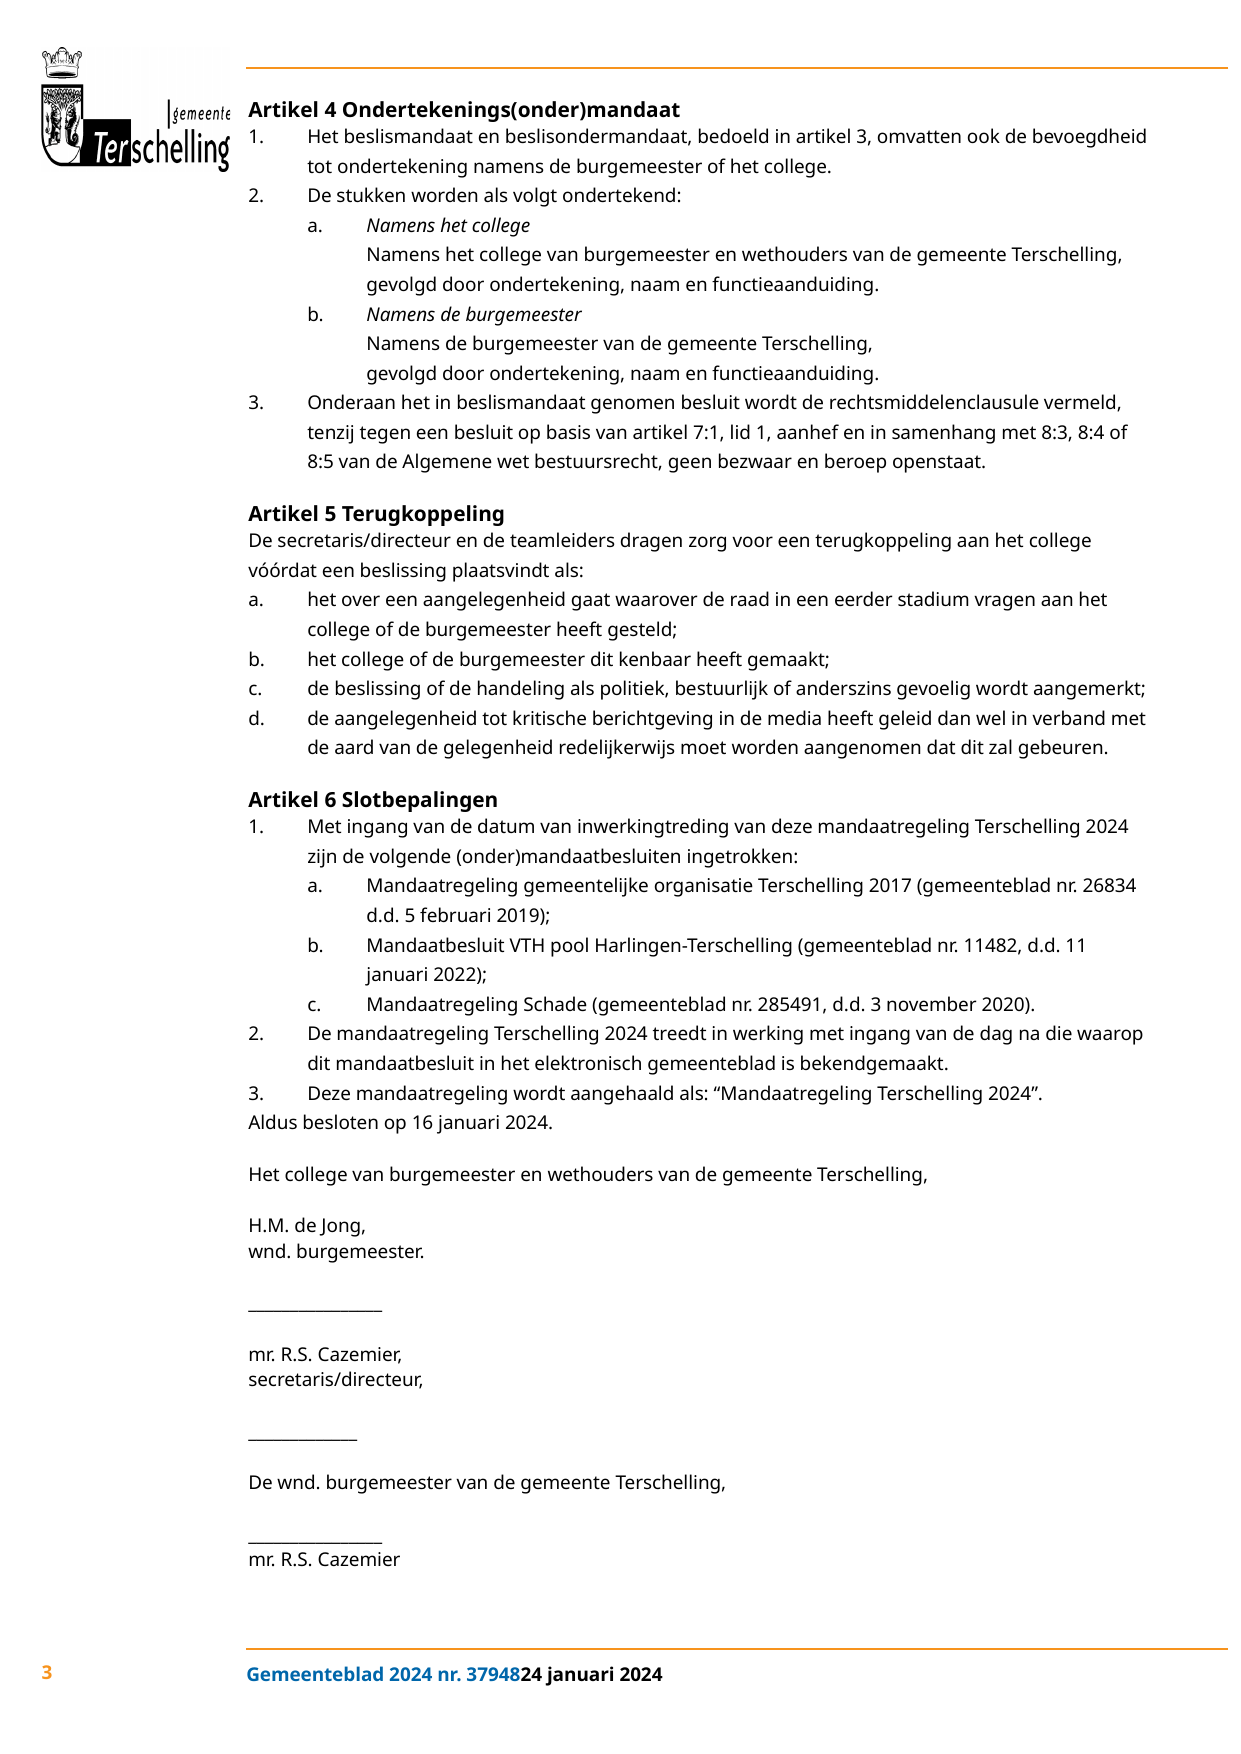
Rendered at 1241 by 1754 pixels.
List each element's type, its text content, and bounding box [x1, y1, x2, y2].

list De stukken worden als volgt ondertekend: [248, 182, 1152, 208]
text Artikel 4 Ondertekenings(onder)mandaat [248, 95, 1152, 123]
list de aangelegenheid tot kritische berichtgeving in de media heeft geleid dan wel in verband met de aard van de gelegenheid redelijkerwijs moet worden aangenomen dat dit zal gebeuren. [248, 705, 1152, 760]
list Mandaatregeling gemeentelijke organisatie Terschelling 2017 (gemeenteblad nr. 26834 d.d. 5 februari 2019); [307, 873, 1152, 928]
text secretaris/directeur, [248, 1367, 1152, 1392]
list Mandaatbesluit VTH pool Harlingen-Terschelling (gemeenteblad nr. 11482, d.d. 11 januari 2022); [307, 932, 1152, 987]
list de beslissing of de handeling als politiek, bestuurlijk of anderszins gevoelig wordt aangemerkt; [248, 675, 1152, 701]
list het over een aangelegenheid gaat waarover de raad in een eerder stadium vragen aan het college of de burgemeester heeft gesteld; [248, 587, 1152, 642]
text Aldus besloten op 16 januari 2024. [248, 1109, 1152, 1135]
text Artikel 5 Terugkoppeling [248, 499, 1152, 527]
text wnd. burgemeester. [248, 1238, 1152, 1264]
list Onderaan het in beslismandaat genomen besluit wordt de rechtsmiddelenclausule vermeld, tenzij tegen een besluit op basis van artikel 7:1, lid 1, aanhef en in samenhang met 8:3, 8:4 of 8:5 van de Algemene wet bestuursrecht, geen bezwaar en beroep openstaat. [248, 389, 1152, 474]
list Namens de burgemeester van de gemeente Terschelling, [307, 330, 1152, 356]
text De wnd. burgemeester van de gemeente Terschelling, [248, 1469, 1152, 1495]
text ________________ [248, 1521, 1152, 1547]
picture [41, 47, 231, 172]
list Mandaatregeling Schade (gemeenteblad nr. 285491, d.d. 3 november 2020). [307, 991, 1152, 1017]
text ________________ [248, 1289, 1152, 1315]
list Met ingang van de datum van inwerkingtreding van deze mandaatregeling Terschelling 2024 zijn de volgende (onder)mandaatbesluiten ingetrokken: [248, 813, 1152, 869]
list gevolgd door ondertekening, naam en functieaanduiding. [307, 360, 1152, 386]
list De mandaatregeling Terschelling 2024 treedt in werking met ingang van de dag na die waarop dit mandaatbesluit in het elektronisch gemeenteblad is bekendgemaakt. [248, 1021, 1152, 1076]
text H.M. de Jong, [248, 1212, 1152, 1238]
list Het beslismandaat en beslisondermandaat, bedoeld in artikel 3, omvatten ook de bevoegdheid tot ondertekening namens de burgemeester of het college. [248, 123, 1152, 178]
text mr. R.S. Cazemier [248, 1547, 1152, 1572]
list Namens het college [307, 212, 1152, 238]
text Het college van burgemeester en wethouders van de gemeente Terschelling, [248, 1161, 1152, 1186]
list Deze mandaatregeling wordt aangehaald als: “Mandaatregeling Terschelling 2024”. [248, 1080, 1152, 1105]
list Namens het college van burgemeester en wethouders van de gemeente Terschelling, [307, 242, 1152, 267]
text Artikel 6 Slotbepalingen [248, 785, 1152, 813]
text _____________ [248, 1418, 1152, 1444]
text De secretaris/directeur en de teamleiders dragen zorg voor een terugkoppeling aan het college vóórdat een beslissing plaatsvindt als: [248, 527, 1152, 583]
list gevolgd door ondertekening, naam en functieaanduiding. [307, 271, 1152, 297]
text mr. R.S. Cazemier, [248, 1341, 1152, 1367]
list Namens de burgemeester [307, 301, 1152, 326]
list het college of de burgemeester dit kenbaar heeft gemaakt; [248, 646, 1152, 672]
